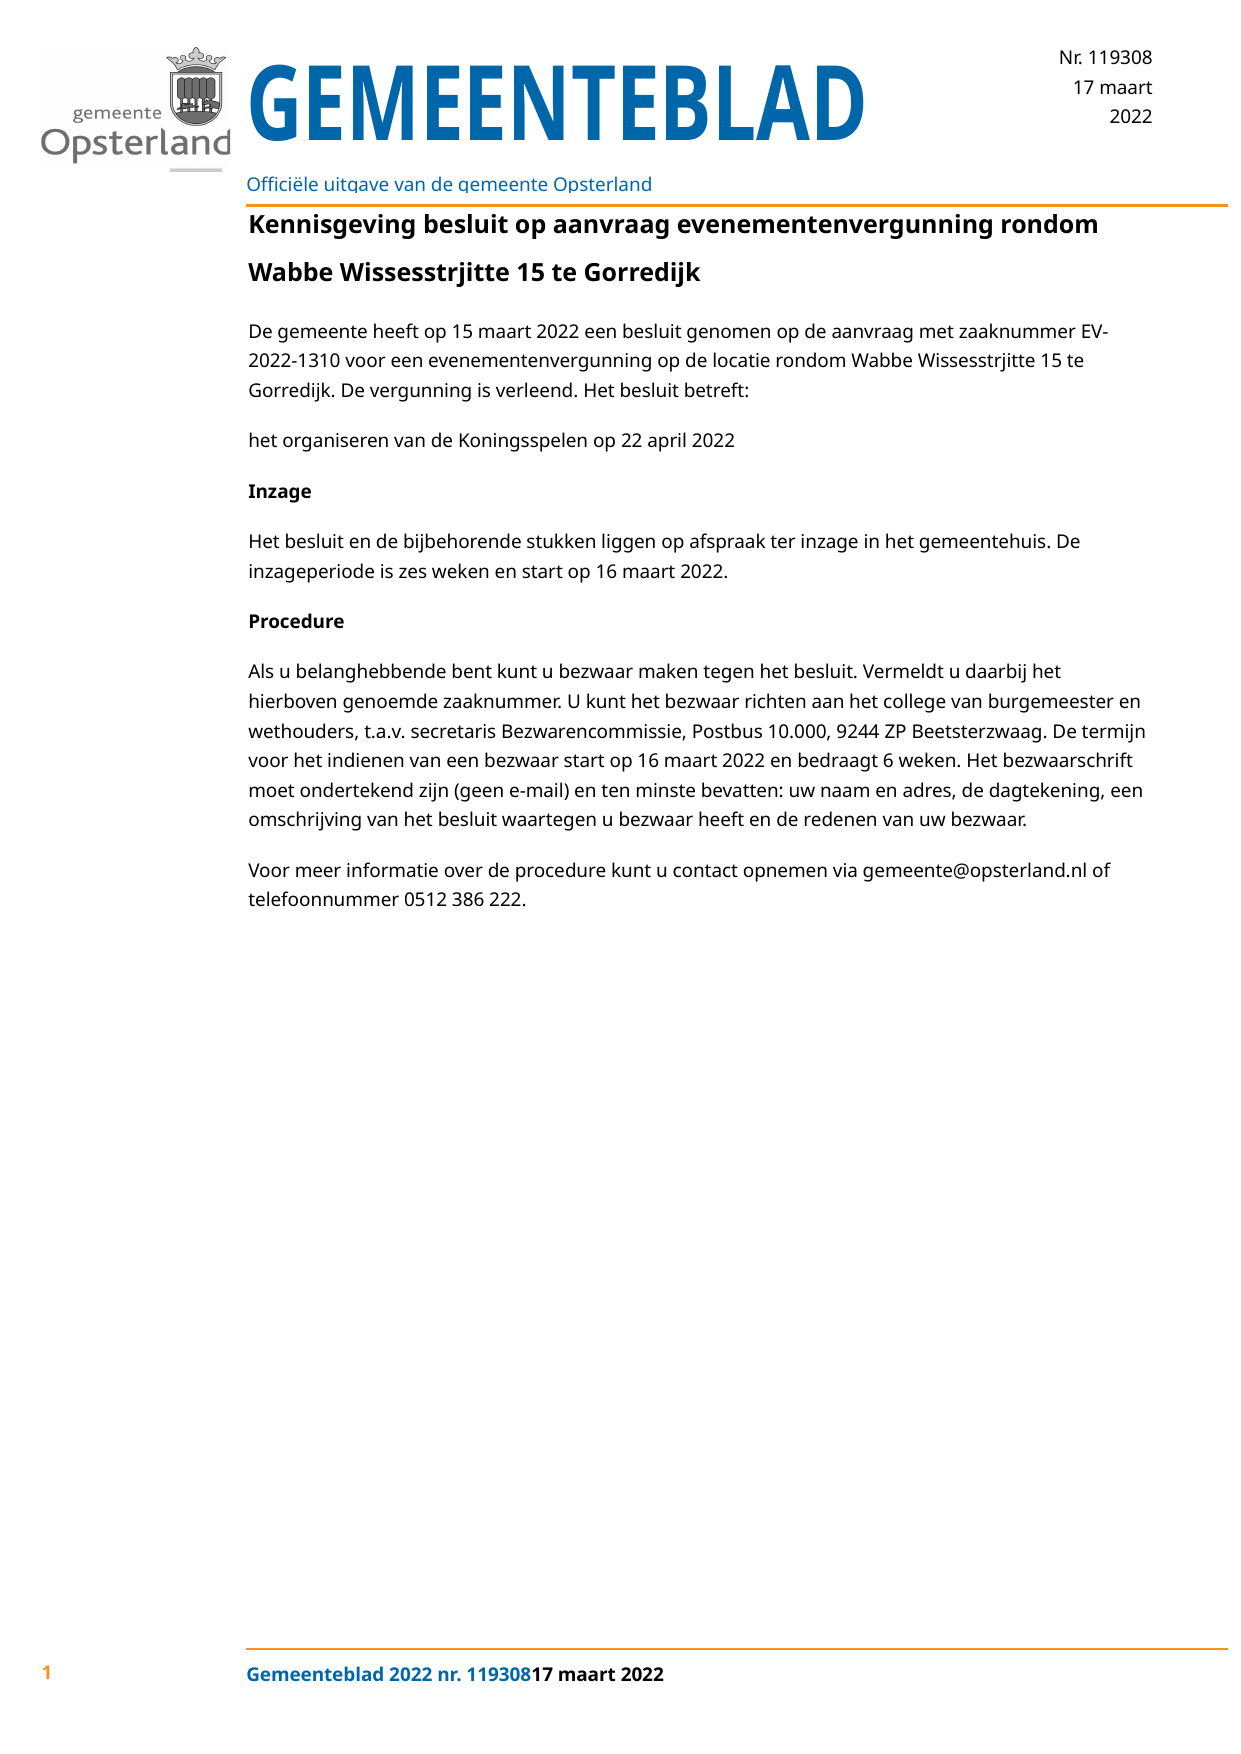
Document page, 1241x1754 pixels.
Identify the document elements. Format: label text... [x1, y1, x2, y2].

text het organiseren van de Koningsspelen op 22 april 2022 [248, 427, 1152, 453]
text Procedure [248, 608, 1152, 634]
text Voor meer informatie over de procedure kunt u contact opnemen via gemeente@opsterland.nl of telefoonnummer 0512 386 222. [248, 857, 1152, 912]
text Inzage [248, 478, 1152, 504]
text Kennisgeving besluit op aanvraag evenementenvergunning rondom Wabbe Wissesstrjitte 15 te Gorredijk [248, 207, 1152, 288]
text Als u belanghebbende bent kunt u bezwaar maken tegen het besluit. Vermeldt u daarbij het hierboven genoemde zaaknummer. U kunt het bezwaar richten aan het college van burgemeester en wethouders, t.a.v. secretaris Bezwarencommissie, Postbus 10.000, 9244 ZP Beetsterzwaag. De termijn voor het indienen van een bezwaar start op 16 maart 2022 en bedraagt 6 weken. Het bezwaarschrift moet ondertekend zijn (geen e-mail) en ten minste bevatten: uw naam en adres, de dagtekening, een omschrijving van het besluit waartegen u bezwaar heeft en de redenen van uw bezwaar. [248, 659, 1152, 832]
picture [41, 47, 231, 172]
text De gemeente heeft op 15 maart 2022 een besluit genomen op de aanvraag met zaaknummer EV-2022-1310 voor een evenementenvergunning op de locatie rondom Wabbe Wissesstrjitte 15 te Gorredijk. De vergunning is verleend. Het besluit betreft: [248, 318, 1152, 403]
text Het besluit en de bijbehorende stukken liggen op afspraak ter inzage in het gemeentehuis. De inzageperiode is zes weken en start op 16 maart 2022. [248, 528, 1152, 584]
